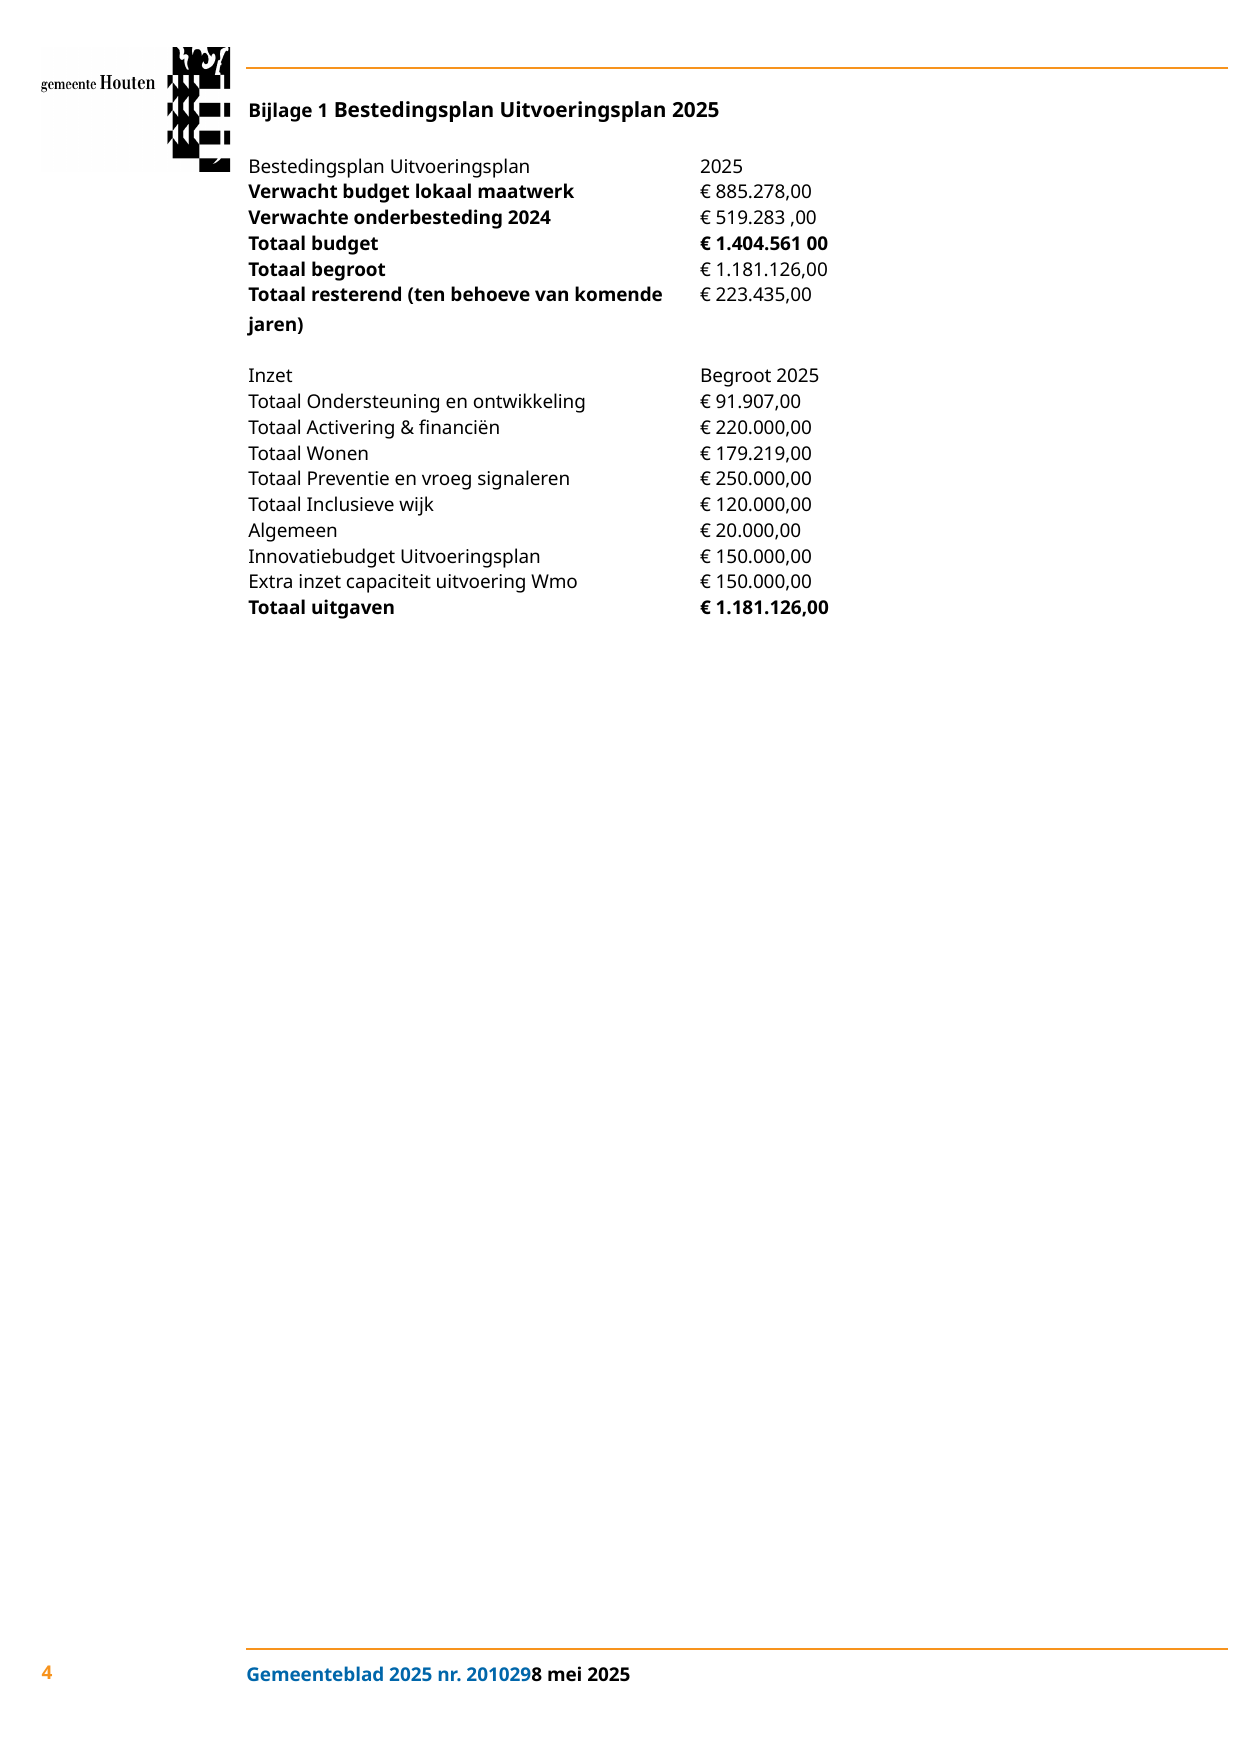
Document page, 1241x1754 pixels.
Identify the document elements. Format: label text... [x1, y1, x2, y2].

table_cell Innovatiebudget Uitvoeringsplan [248, 543, 700, 568]
table_cell € 220.000,00 [700, 414, 1152, 440]
table_cell Totaal begroot [248, 256, 700, 282]
table_cell Totaal Preventie en vroeg signaleren [248, 466, 700, 491]
table_cell Algemeen [248, 517, 700, 543]
table_cell [248, 337, 700, 363]
table_cell Totaal resterend (ten behoeve van komende jaren) [248, 282, 700, 337]
table_cell Totaal Activering & financiën [248, 414, 700, 440]
table_cell Totaal budget [248, 230, 700, 256]
table_cell € 1.404.561 00 [700, 230, 1152, 256]
table_cell Verwachte onderbesteding 2024 [248, 205, 700, 230]
table_cell Verwacht budget lokaal maatwerk [248, 179, 700, 204]
picture [41, 47, 231, 172]
table_cell € 179.219,00 [700, 440, 1152, 466]
table_cell € 223.435,00 [700, 282, 1152, 337]
table_cell Totaal uitgaven [248, 594, 700, 620]
table_cell € 120.000,00 [700, 491, 1152, 517]
table_cell € 885.278,00 [700, 179, 1152, 204]
table_cell Totaal Wonen [248, 440, 700, 466]
table_cell € 150.000,00 [700, 543, 1152, 568]
table_cell [700, 337, 1152, 363]
table_cell € 1.181.126,00 [700, 594, 1152, 620]
table_header 2025 [700, 153, 1152, 179]
table_cell Totaal Inclusieve wijk [248, 491, 700, 517]
table_header Bestedingsplan Uitvoeringsplan [248, 153, 700, 179]
table_cell € 1.181.126,00 [700, 256, 1152, 282]
table_cell € 250.000,00 [700, 466, 1152, 491]
table_cell Totaal Ondersteuning en ontwikkeling [248, 389, 700, 414]
text Bijlage 1 Bestedingsplan Uitvoeringsplan 2025 [248, 95, 1152, 123]
table_cell € 519.283 ,00 [700, 205, 1152, 230]
table_cell Inzet [248, 363, 700, 388]
table_cell € 91.907,00 [700, 389, 1152, 414]
table_cell Begroot 2025 [700, 363, 1152, 388]
table_cell € 150.000,00 [700, 569, 1152, 594]
table_cell Extra inzet capaciteit uitvoering Wmo [248, 569, 700, 594]
table_cell € 20.000,00 [700, 517, 1152, 543]
